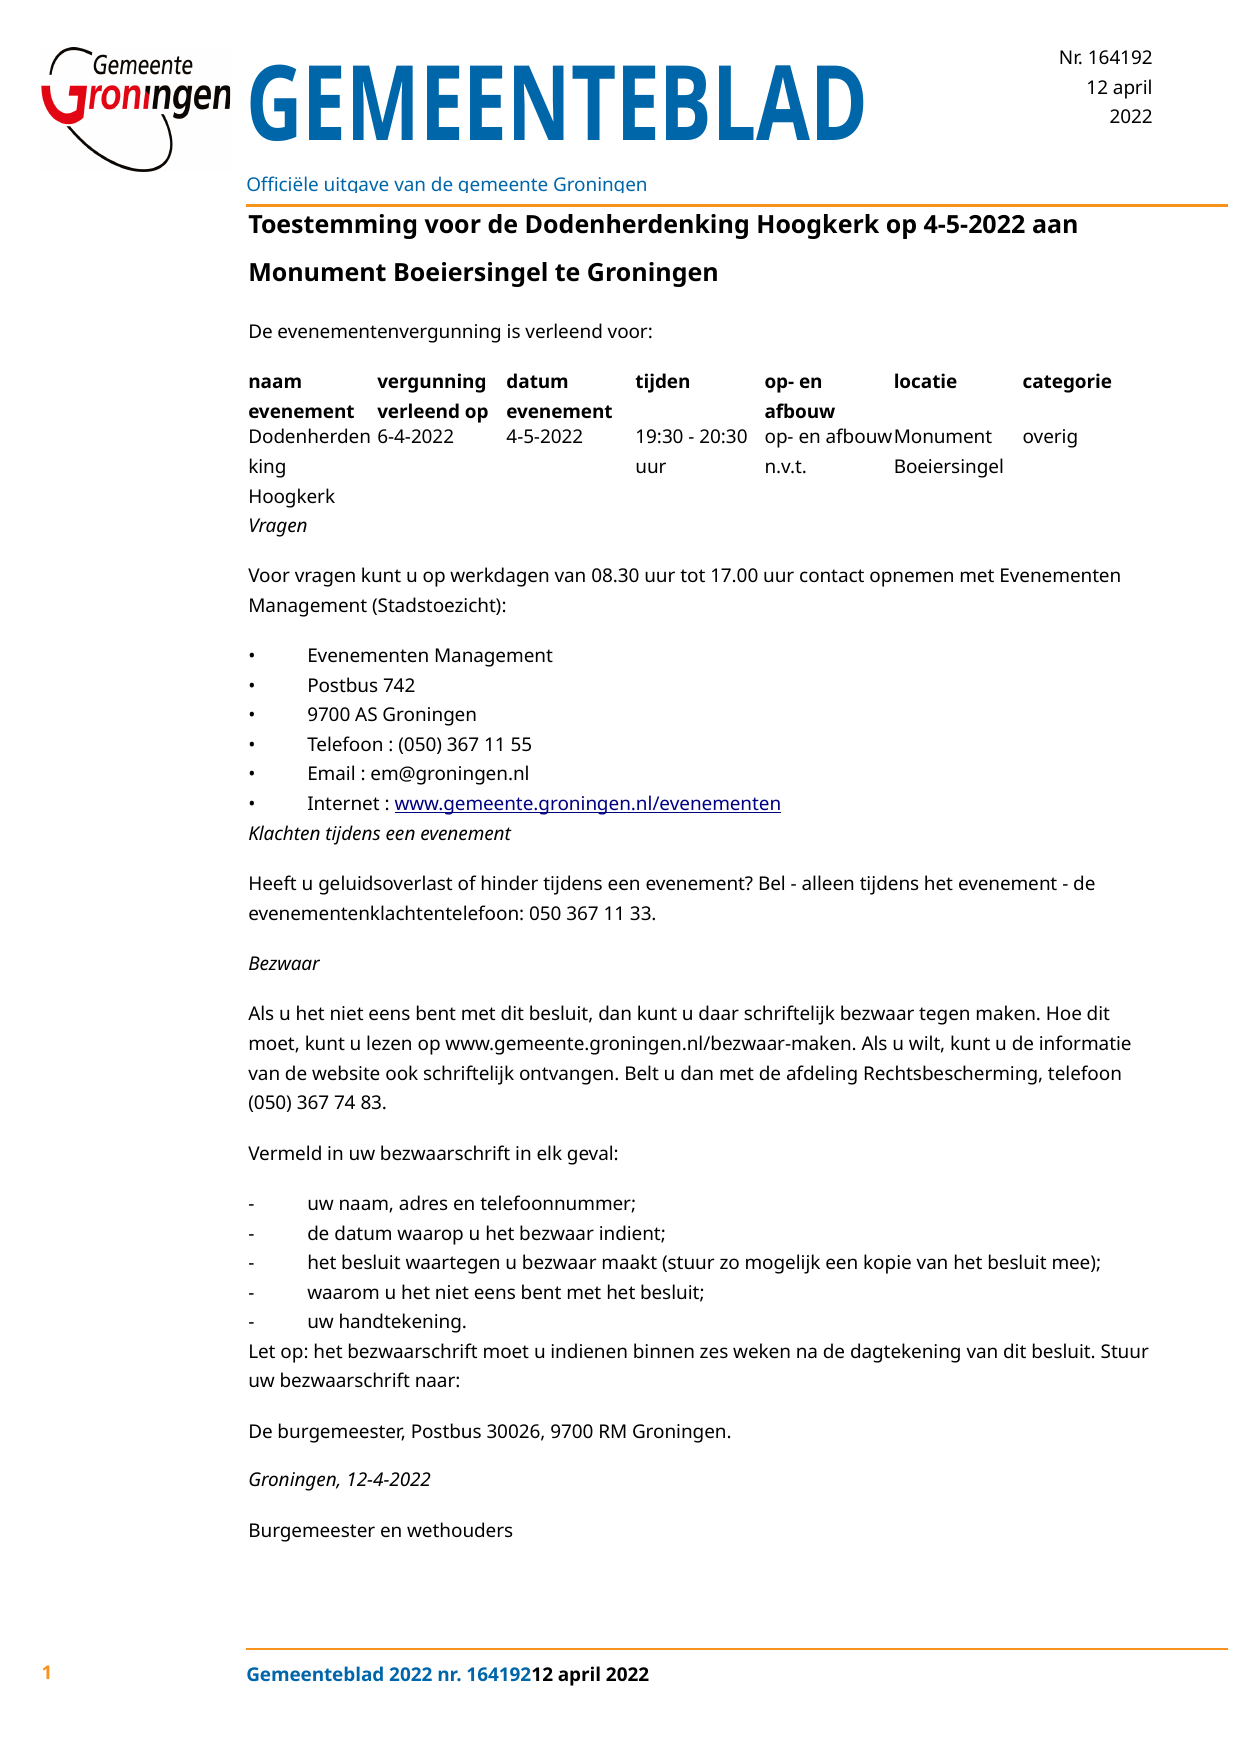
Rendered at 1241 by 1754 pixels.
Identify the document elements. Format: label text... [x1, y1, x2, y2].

text Klachten tijdens een evenement [248, 820, 1152, 846]
table_header vergunning verleend op [377, 369, 506, 424]
table_cell 6-4-2022 [377, 424, 506, 509]
list Telefoon : (050) 367 11 55 [248, 731, 1152, 757]
table_cell Monument Boeiersingel [894, 424, 1022, 509]
table_cell op- en afbouw n.v.t. [764, 424, 893, 509]
text Bezwaar [248, 950, 1152, 976]
text Let op: het bezwaarschrift moet u indienen binnen zes weken na de dagtekening van dit besluit. Stuur uw bezwaarschrift naar: [248, 1338, 1152, 1393]
text Als u het niet eens bent met dit besluit, dan kunt u daar schriftelijk bezwaar tegen maken. Hoe dit moet, kunt u lezen op www.gemeente.groningen.nl/bezwaar-maken. Als u wilt, kunt u de informatie van de website ook schriftelijk ontvangen. Belt u dan met de afdeling Rechtsbescherming, telefoon (050) 367 74 83. [248, 1001, 1152, 1115]
picture [41, 47, 231, 172]
table_header tijden [635, 369, 764, 424]
list het besluit waartegen u bezwaar maakt (stuur zo mogelijk een kopie van het besluit mee); [248, 1249, 1152, 1275]
table_cell Dodenherdenking Hoogkerk [248, 424, 377, 509]
list uw naam, adres en telefoonnummer; [248, 1190, 1152, 1216]
table_header naam evenement [248, 369, 377, 424]
text Voor vragen kunt u op werkdagen van 08.30 uur tot 17.00 uur contact opnemen met Evenementen Management (Stadstoezicht): [248, 562, 1152, 618]
text Groningen, 12-4-2022 [248, 1466, 1152, 1492]
table_cell 19:30 - 20:30 uur [635, 424, 764, 509]
table_cell overig [1023, 424, 1152, 509]
list Evenementen Management [248, 642, 1152, 668]
table_header op- en afbouw [764, 369, 893, 424]
table_header datum evenement [506, 369, 635, 424]
list Internet : www.gemeente.groningen.nl/evenementen [248, 790, 1152, 816]
list Email : em@groningen.nl [248, 761, 1152, 786]
list uw handtekening. [248, 1308, 1152, 1334]
table_cell 4-5-2022 [506, 424, 635, 509]
list 9700 AS Groningen [248, 701, 1152, 727]
text Vragen [248, 512, 1152, 538]
list waarom u het niet eens bent met het besluit; [248, 1279, 1152, 1305]
text Toestemming voor de Dodenherdenking Hoogkerk op 4-5-2022 aan Monument Boeiersingel te Groningen [248, 207, 1152, 288]
text De evenementenvergunning is verleend voor: [248, 318, 1152, 344]
list Postbus 742 [248, 672, 1152, 698]
list de datum waarop u het bezwaar indient; [248, 1220, 1152, 1246]
table_header categorie [1023, 369, 1152, 424]
text De burgemeester, Postbus 30026, 9700 RM Groningen. [248, 1418, 1152, 1444]
table_header locatie [894, 369, 1022, 424]
text Vermeld in uw bezwaarschrift in elk geval: [248, 1140, 1152, 1166]
text Heeft u geluidsoverlast of hinder tijdens een evenement? Bel - alleen tijdens het evenement - de evenementenklachtentelefoon: 050 367 11 33. [248, 870, 1152, 926]
text Burgemeester en wethouders [248, 1517, 1152, 1543]
